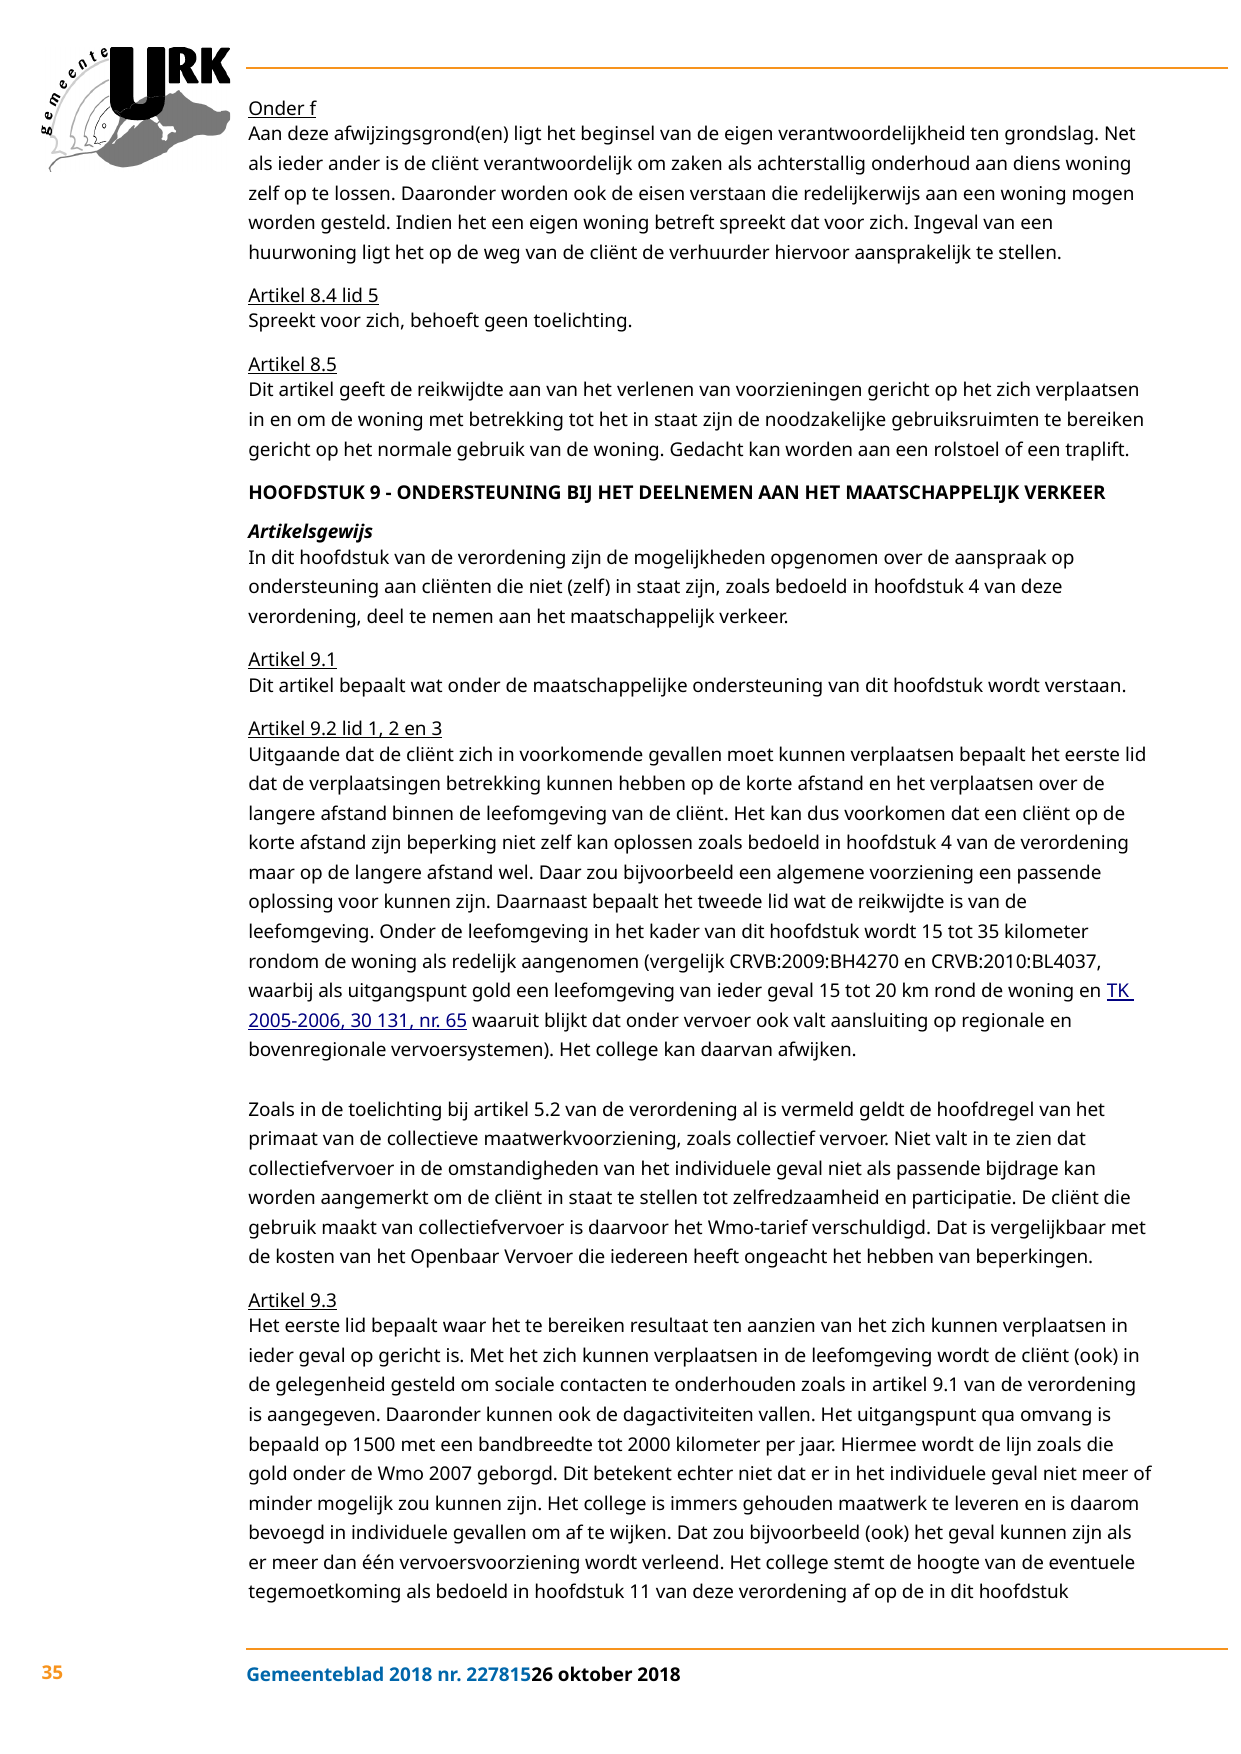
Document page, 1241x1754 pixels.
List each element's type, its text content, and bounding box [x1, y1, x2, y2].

text Artikel 8.5 [248, 351, 1152, 377]
text Zoals in de toelichting bij artikel 5.2 van de verordening al is vermeld geldt de hoofdregel van het primaat van de collectieve maatwerkvoorziening, zoals collectief vervoer. Niet valt in te zien dat collectiefvervoer in de omstandigheden van het individuele geval niet als passende bijdrage kan worden aangemerkt om de cliënt in staat te stellen tot zelfredzaamheid en participatie. De cliënt die gebruik maakt van collectiefvervoer is daarvoor het Wmo-tarief verschuldigd. Dat is vergelijkbaar met de kosten van het Openbaar Vervoer die iedereen heeft ongeacht het hebben van beperkingen. [248, 1096, 1152, 1269]
text Dit artikel bepaalt wat onder de maatschappelijke ondersteuning van dit hoofdstuk wordt verstaan. [248, 672, 1152, 698]
text Aan deze afwijzingsgrond(en) ligt het beginsel van de eigen verantwoordelijkheid ten grondslag. Net als ieder ander is de cliënt verantwoordelijk om zaken als achterstallig onderhoud aan diens woning zelf op te lossen. Daaronder worden ook de eisen verstaan die redelijkerwijs aan een woning mogen worden gesteld. Indien het een eigen woning betreft spreekt dat voor zich. Ingeval van een huurwoning ligt het op de weg van de cliënt de verhuurder hiervoor aansprakelijk te stellen. [248, 121, 1152, 264]
text In dit hoofdstuk van de verordening zijn de mogelijkheden opgenomen over de aanspraak op ondersteuning aan cliënten die niet (zelf) in staat zijn, zoals bedoeld in hoofdstuk 4 van deze verordening, deel te nemen aan het maatschappelijk verkeer. [248, 544, 1152, 629]
text Uitgaande dat de cliënt zich in voorkomende gevallen moet kunnen verplaatsen bepaalt het eerste lid dat de verplaatsingen betrekking kunnen hebben op de korte afstand en het verplaatsen over de langere afstand binnen de leefomgeving van de cliënt. Het kan dus voorkomen dat een cliënt op de korte afstand zijn beperking niet zelf kan oplossen zoals bedoeld in hoofdstuk 4 van de verordening maar op de langere afstand wel. Daar zou bijvoorbeeld een algemene voorziening een passende oplossing voor kunnen zijn. Daarnaast bepaalt het tweede lid wat de reikwijdte is van de leefomgeving. Onder de leefomgeving in het kader van dit hoofdstuk wordt 15 tot 35 kilometer rondom de woning als redelijk aangenomen (vergelijk CRVB:2009:BH4270 en CRVB:2010:BL4037, waarbij als uitgangspunt gold een leefomgeving van ieder geval 15 tot 20 km rond de woning en TK 2005-2006, 30 131, nr. 65 waaruit blijkt dat onder vervoer ook valt aansluiting op regionale en bovenregionale vervoersystemen). Het college kan daarvan afwijken. [248, 741, 1152, 1062]
text Artikel 9.3 [248, 1287, 1152, 1312]
text Artikel 9.1 [248, 646, 1152, 672]
text Spreekt voor zich, behoeft geen toelichting. [248, 308, 1152, 333]
text Onder f [248, 95, 1152, 121]
text Artikelsgewijs [248, 518, 1152, 544]
text Artikel 8.4 lid 5 [248, 282, 1152, 308]
text Het eerste lid bepaalt waar het te bereiken resultaat ten aanzien van het zich kunnen verplaatsen in ieder geval op gericht is. Met het zich kunnen verplaatsen in de leefomgeving wordt de cliënt (ook) in de gelegenheid gesteld om sociale contacten te onderhouden zoals in artikel 9.1 van de verordening is aangegeven. Daaronder kunnen ook de dagactiviteiten vallen. Het uitgangspunt qua omvang is bepaald op 1500 met een bandbreedte tot 2000 kilometer per jaar. Hiermee wordt de lijn zoals die gold onder de Wmo 2007 geborgd. Dit betekent echter niet dat er in het individuele geval niet meer of minder mogelijk zou kunnen zijn. Het college is immers gehouden maatwerk te leveren en is daarom bevoegd in individuele gevallen om af te wijken. Dat zou bijvoorbeeld (ook) het geval kunnen zijn als er meer dan één vervoersvoorziening wordt verleend. Het college stemt de hoogte van de eventuele tegemoetkoming als bedoeld in hoofdstuk 11 van deze verordening af op de in dit hoofdstuk [248, 1312, 1152, 1604]
text Dit artikel geeft de reikwijdte aan van het verlenen van voorzieningen gericht op het zich verplaatsen in en om de woning met betrekking tot het in staat zijn de noodzakelijke gebruiksruimten te bereiken gericht op het normale gebruik van de woning. Gedacht kan worden aan een rolstoel of een traplift. [248, 377, 1152, 461]
text HOOFDSTUK 9 - ONDERSTEUNING BIJ HET DEELNEMEN AAN HET MAATSCHAPPELIJK VERKEER [248, 479, 1152, 504]
picture [41, 47, 231, 172]
text Artikel 9.2 lid 1, 2 en 3 [248, 715, 1152, 741]
